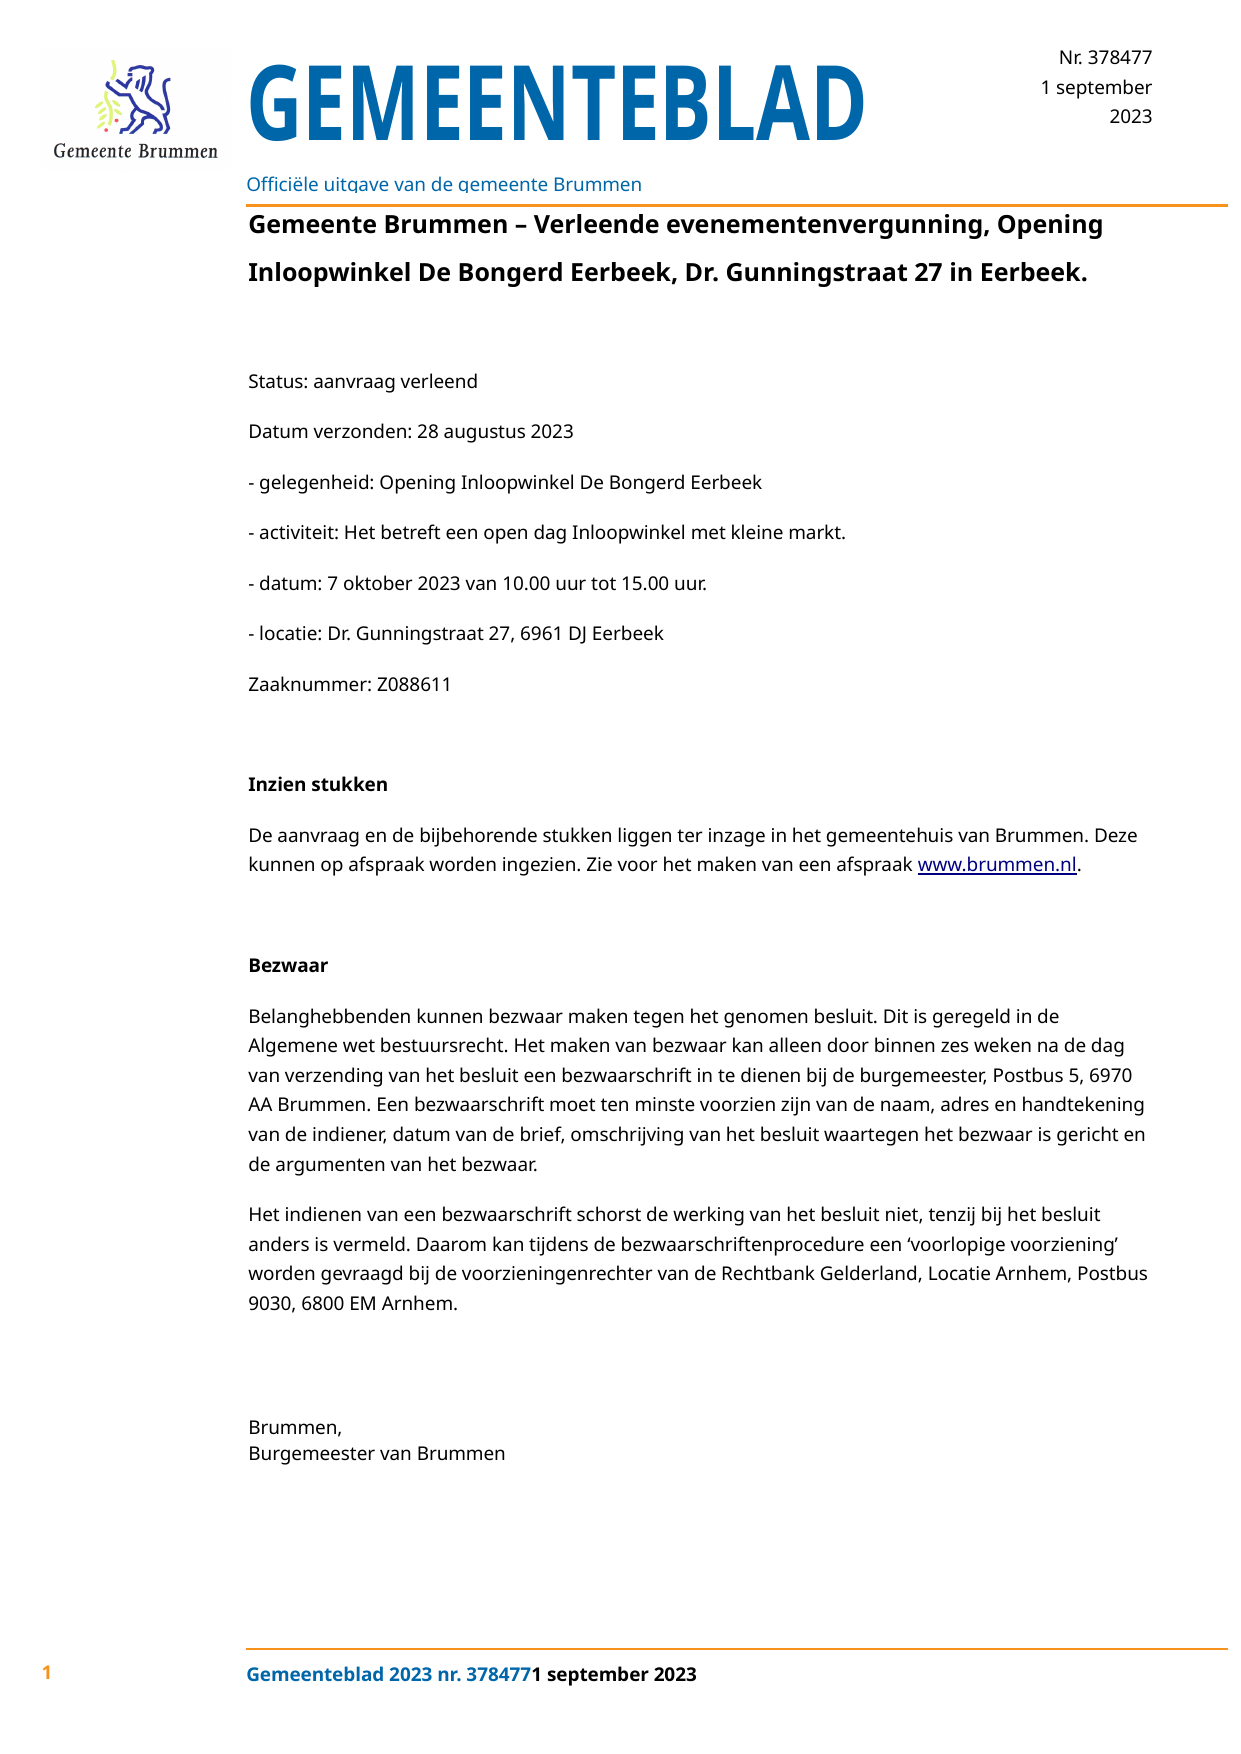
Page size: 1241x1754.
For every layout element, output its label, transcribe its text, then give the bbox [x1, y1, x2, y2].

text Brummen, [248, 1414, 1152, 1440]
text Belanghebbenden kunnen bezwaar maken tegen het genomen besluit. Dit is geregeld in de Algemene wet bestuursrecht. Het maken van bezwaar kan alleen door binnen zes weken na de dag van verzending van het besluit een bezwaarschrift in te dienen bij de burgemeester, Postbus 5, 6970 AA Brummen. Een bezwaarschrift moet ten minste voorzien zijn van de naam, adres en handtekening van de indiener, datum van de brief, omschrijving van het besluit waartegen het bezwaar is gericht en de argumenten van het bezwaar. [248, 1003, 1152, 1177]
text - locatie: Dr. Gunningstraat 27, 6961 DJ Eerbeek [248, 620, 1152, 646]
picture [41, 47, 231, 172]
text Burgemeester van Brummen [248, 1440, 1152, 1465]
text - gelegenheid: Opening Inloopwinkel De Bongerd Eerbeek [248, 469, 1152, 495]
text - activiteit: Het betreft een open dag Inloopwinkel met kleine markt. [248, 519, 1152, 545]
text Het indienen van een bezwaarschrift schorst de werking van het besluit niet, tenzij bij het besluit anders is vermeld. Daarom kan tijdens de bezwaarschriftenprocedure een ‘voorlopige voorziening’ worden gevraagd bij de voorzieningenrechter van de Rechtbank Gelderland, Locatie Arnhem, Postbus 9030, 6800 EM Arnhem. [248, 1201, 1152, 1316]
text Inzien stukken [248, 772, 1152, 797]
text Datum verzonden: 28 augustus 2023 [248, 419, 1152, 444]
text Zaaknummer: Z088611 [248, 671, 1152, 697]
text Gemeente Brummen – Verleende evenementenvergunning, Opening Inloopwinkel De Bongerd Eerbeek, Dr. Gunningstraat 27 in Eerbeek. [248, 207, 1152, 288]
text Bezwaar [248, 952, 1152, 978]
text De aanvraag en de bijbehorende stukken liggen ter inzage in het gemeentehuis van Brummen. Deze kunnen op afspraak worden ingezien. Zie voor het maken van een afspraak www.brummen.nl. [248, 822, 1152, 877]
text - datum: 7 oktober 2023 van 10.00 uur tot 15.00 uur. [248, 570, 1152, 596]
text Status: aanvraag verleend [248, 368, 1152, 394]
